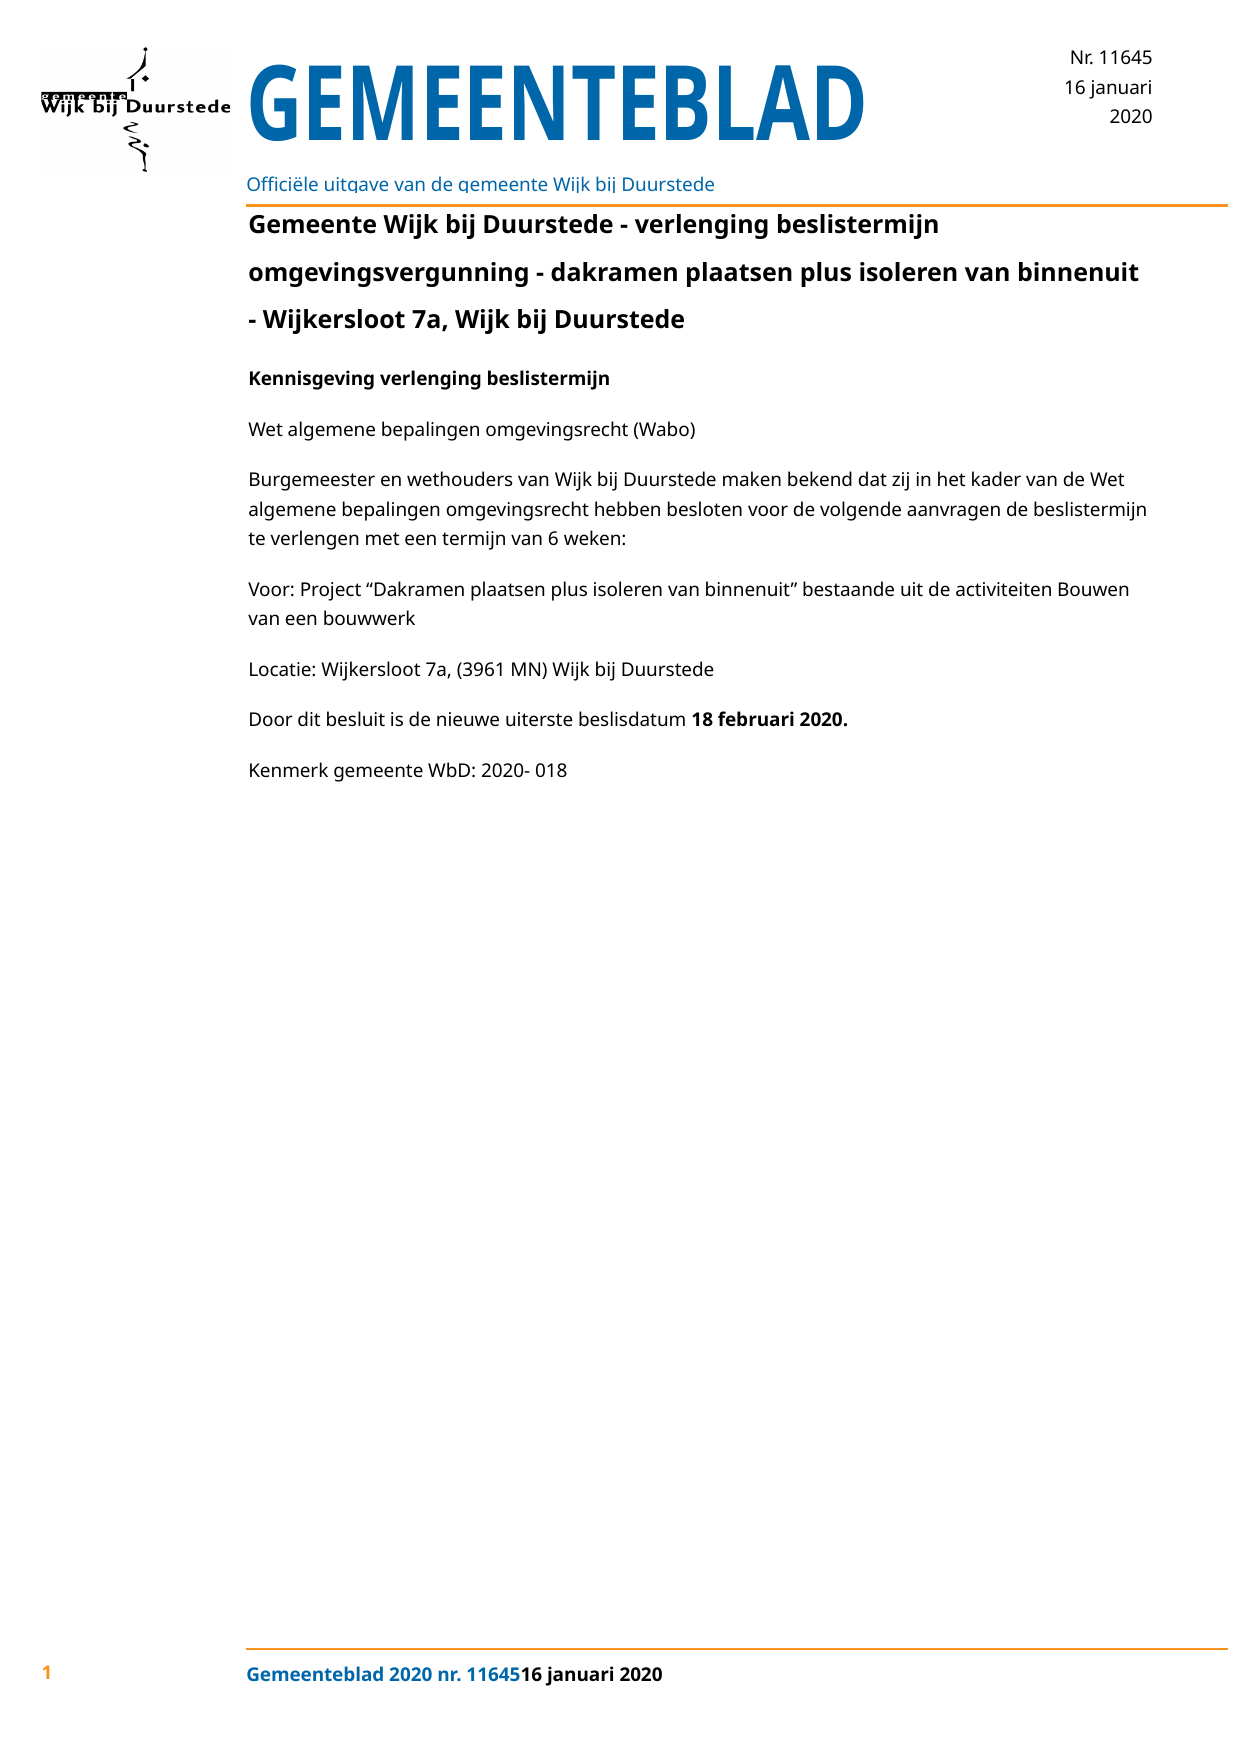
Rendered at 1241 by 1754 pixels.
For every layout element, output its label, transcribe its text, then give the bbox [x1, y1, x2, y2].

text Locatie: Wijkersloot 7a, (3961 MN) Wijk bij Duurstede [248, 656, 1152, 682]
text Wet algemene bepalingen omgevingsrecht (Wabo) [248, 416, 1152, 442]
text Voor: Project “Dakramen plaatsen plus isoleren van binnenuit” bestaande uit de activiteiten Bouwen van een bouwwerk [248, 576, 1152, 631]
text Door dit besluit is de nieuwe uiterste beslisdatum 18 februari 2020. [248, 706, 1152, 732]
text Gemeente Wijk bij Duurstede - verlenging beslistermijn omgevingsvergunning - dakramen plaatsen plus isoleren van binnenuit - Wijkersloot 7a, Wijk bij Duurstede [248, 207, 1152, 336]
text Kennisgeving verlenging beslistermijn [248, 366, 1152, 391]
text Kenmerk gemeente WbD: 2020- 018 [248, 757, 1152, 782]
picture [41, 47, 231, 172]
text Burgemeester en wethouders van Wijk bij Duurstede maken bekend dat zij in het kader van de Wet algemene bepalingen omgevingsrecht hebben besloten voor de volgende aanvragen de beslistermijn te verlengen met een termijn van 6 weken: [248, 466, 1152, 551]
